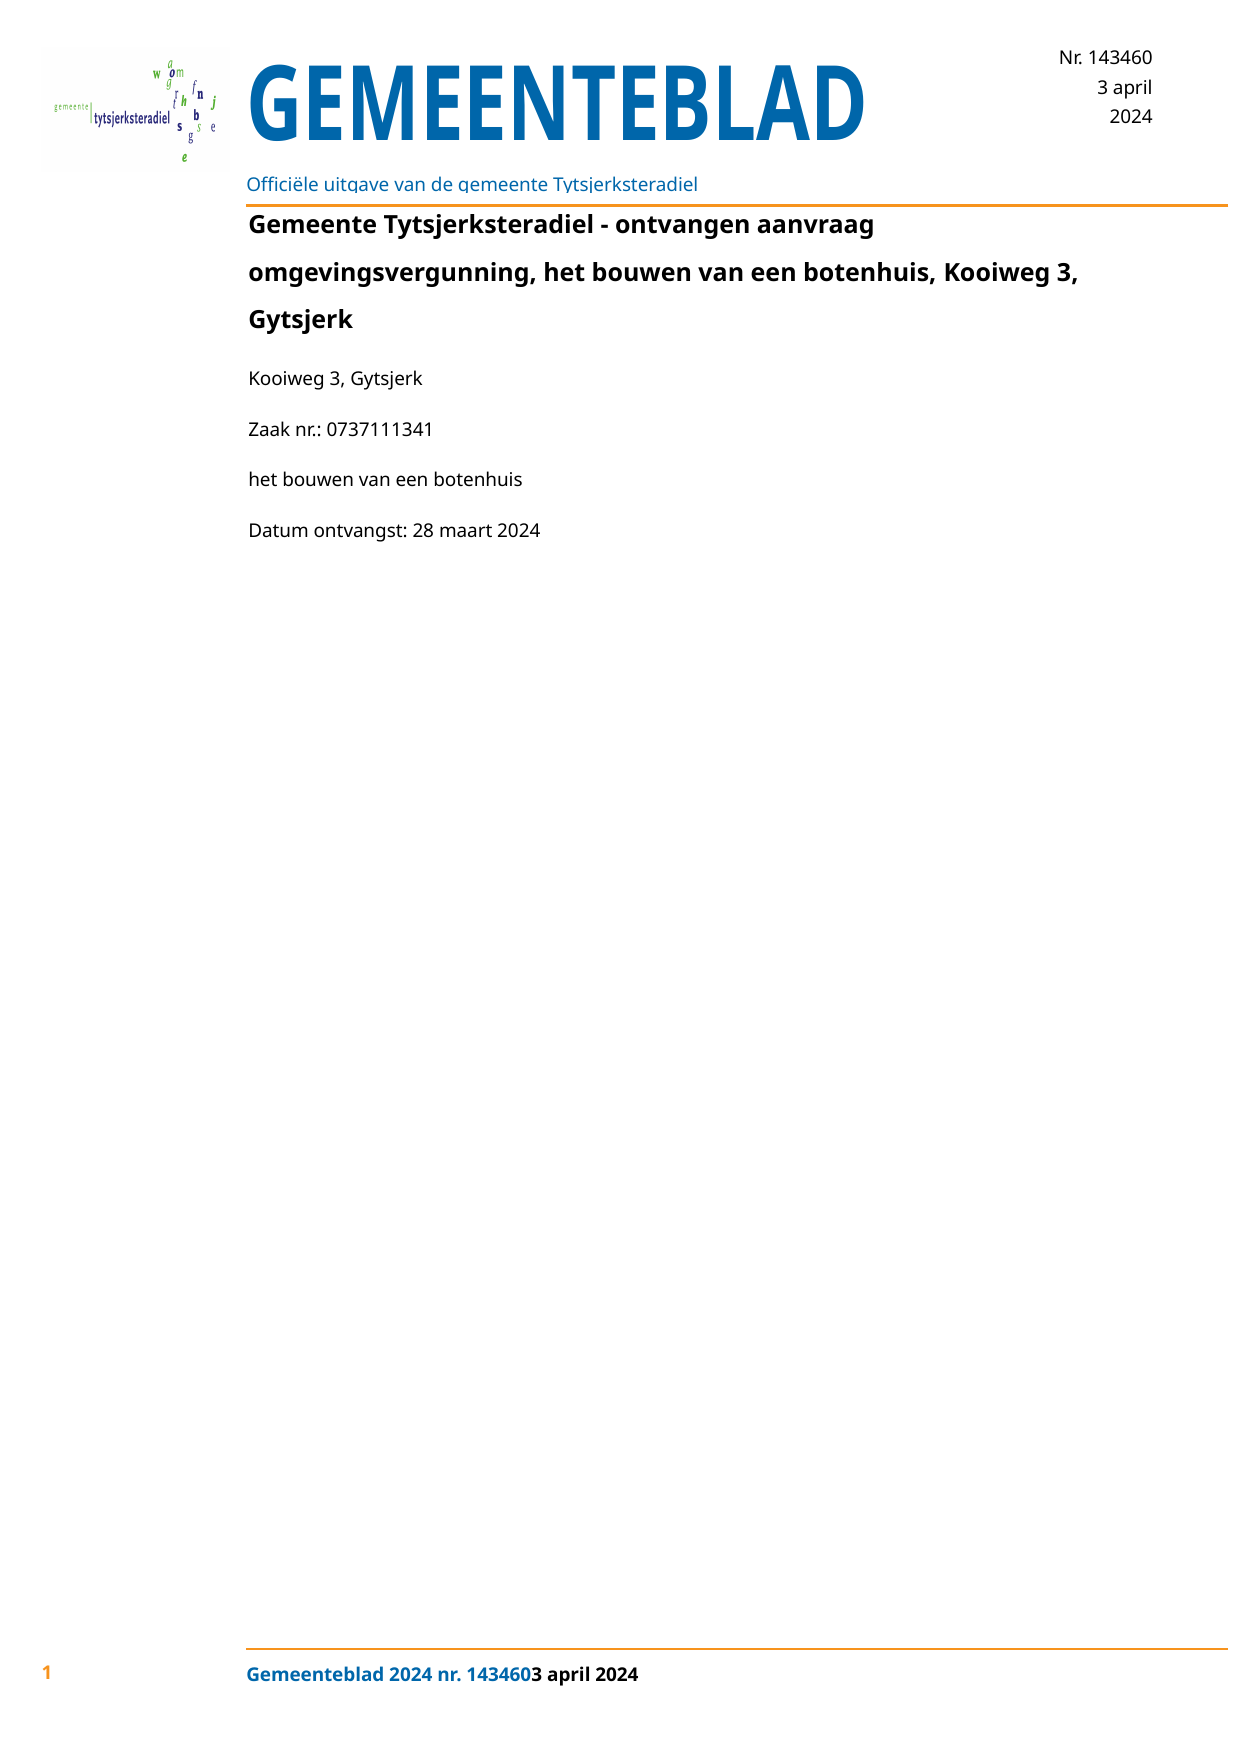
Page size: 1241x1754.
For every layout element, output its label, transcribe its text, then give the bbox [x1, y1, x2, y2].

text het bouwen van een botenhuis [248, 466, 1152, 492]
text Datum ontvangst: 28 maart 2024 [248, 517, 1152, 542]
picture [41, 47, 231, 172]
text Gemeente Tytsjerksteradiel - ontvangen aanvraag omgevingsvergunning, het bouwen van een botenhuis, Kooiweg 3, Gytsjerk [248, 207, 1152, 336]
text Kooiweg 3, Gytsjerk [248, 366, 1152, 391]
text Zaak nr.: 0737111341 [248, 416, 1152, 442]
